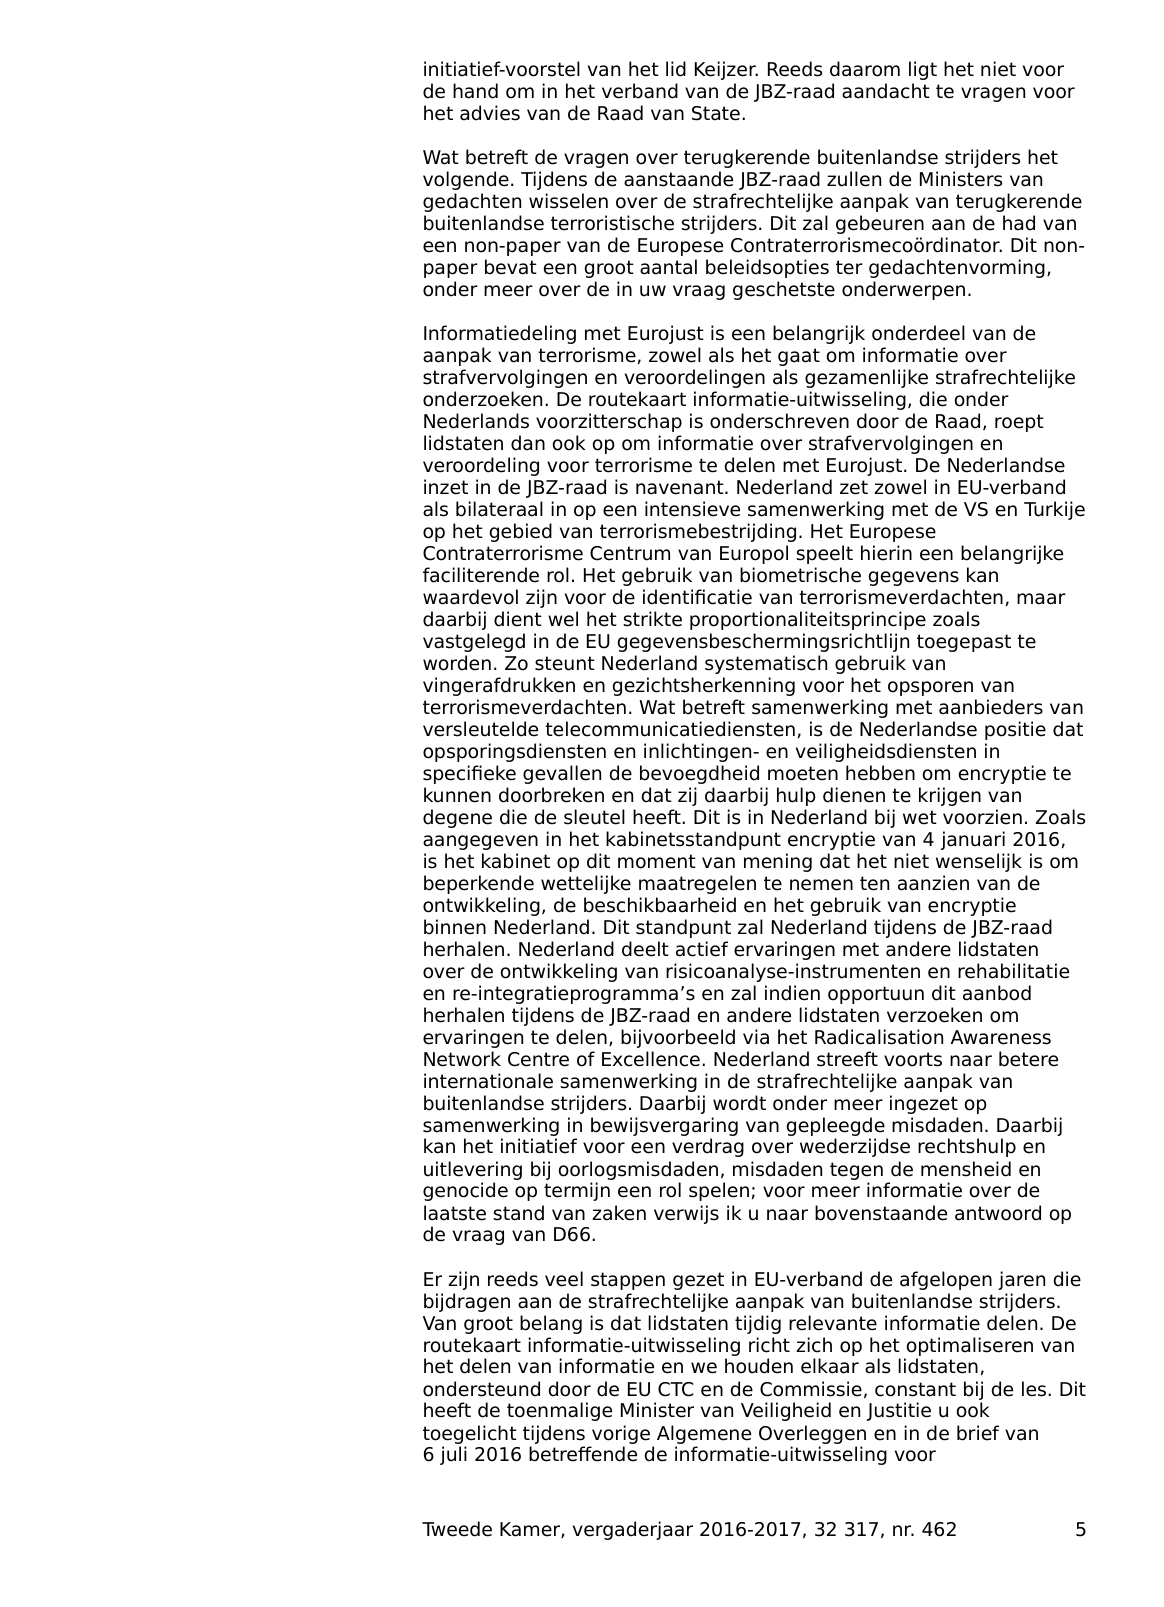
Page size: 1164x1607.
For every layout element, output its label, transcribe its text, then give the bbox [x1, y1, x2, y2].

text Er zijn reeds veel stappen gezet in EU-verband de afgelopen jaren die bijdragen aan de strafrechtelijke aanpak van buitenlandse strijders. Van groot belang is dat lidstaten tijdig relevante informatie delen. De routekaart informatie-uitwisseling richt zich op het optimaliseren van het delen van informatie en we houden elkaar als lidstaten, ondersteund door de EU CTC en de Commissie, constant bij de les. Dit heeft de toenmalige Minister van Veiligheid en Justitie u ook toegelicht tijdens vorige Algemene Overleggen en in de brief van 6 juli 2016 betreffende de informatie-uitwisseling voor [422, 1268, 1087, 1466]
text initiatief-voorstel van het lid Keijzer. Reeds daarom ligt het niet voor de hand om in het verband van de JBZ-raad aandacht te vragen voor het advies van de Raad van State. [422, 59, 1087, 125]
text Wat betreft de vragen over terugkerende buitenlandse strijders het volgende. Tijdens de aanstaande JBZ-raad zullen de Ministers van gedachten wisselen over de strafrechtelijke aanpak van terugkerende buitenlandse terroristische strijders. Dit zal gebeuren aan de had van een non-paper van de Europese Contraterrorismecoördinator. Dit non-paper bevat een groot aantal beleidsopties ter gedachtenvorming, onder meer over de in uw vraag geschetste onderwerpen. [422, 147, 1087, 301]
text Informatiedeling met Eurojust is een belangrijk onderdeel van de aanpak van terrorisme, zowel als het gaat om informatie over strafvervolgingen en veroordelingen als gezamenlijke strafrechtelijke onderzoeken. De routekaart informatie-uitwisseling, die onder Nederlands voorzitterschap is onderschreven door de Raad, roept lidstaten dan ook op om informatie over strafvervolgingen en veroordeling voor terrorisme te delen met Eurojust. De Nederlandse inzet in de JBZ-raad is navenant. Nederland zet zowel in EU-verband als bilateraal in op een intensieve samenwerking met de VS en Turkije op het gebied van terrorismebestrijding. Het Europese Contraterrorisme Centrum van Europol speelt hierin een belangrijke faciliterende rol. Het gebruik van biometrische gegevens kan waardevol zijn voor de identificatie van terrorismeverdachten, maar daarbij dient wel het strikte proportionaliteitsprincipe zoals vastgelegd in de EU gegevensbeschermingsrichtlijn toegepast te worden. Zo steunt Nederland systematisch gebruik van vingerafdrukken en gezichtsherkenning voor het opsporen van terrorismeverdachten. Wat betreft samenwerking met aanbieders van versleutelde telecommunicatiediensten, is de Nederlandse positie dat opsporingsdiensten en inlichtingen- en veiligheidsdiensten in specifieke gevallen de bevoegdheid moeten hebben om encryptie te kunnen doorbreken en dat zij daarbij hulp dienen te krijgen van degene die de sleutel heeft. Dit is in Nederland bij wet voorzien. Zoals aangegeven in het kabinetsstandpunt encryptie van 4 januari 2016, is het kabinet op dit moment van mening dat het niet wenselijk is om beperkende wettelijke maatregelen te nemen ten aanzien van de ontwikkeling, de beschikbaarheid en het gebruik van encryptie binnen Nederland. Dit standpunt zal Nederland tijdens de JBZ-raad herhalen. Nederland deelt actief ervaringen met andere lidstaten over de ontwikkeling van risicoanalyse-instrumenten en rehabilitatie en re-integratieprogramma’s en zal indien opportuun dit aanbod herhalen tijdens de JBZ-raad en andere lidstaten verzoeken om ervaringen te delen, bijvoorbeeld via het Radicalisation Awareness Network Centre of Excellence. Nederland streeft voorts naar betere internationale samenwerking in de strafrechtelijke aanpak van buitenlandse strijders. Daarbij wordt onder meer ingezet op samenwerking in bewijsvergaring van gepleegde misdaden. Daarbij kan het initiatief voor een verdrag over wederzijdse rechtshulp en uitlevering bij oorlogsmisdaden, misdaden tegen de mensheid en genocide op termijn een rol spelen; voor meer informatie over de laatste stand van zaken verwijs ik u naar bovenstaande antwoord op de vraag van D66. [422, 323, 1087, 1246]
